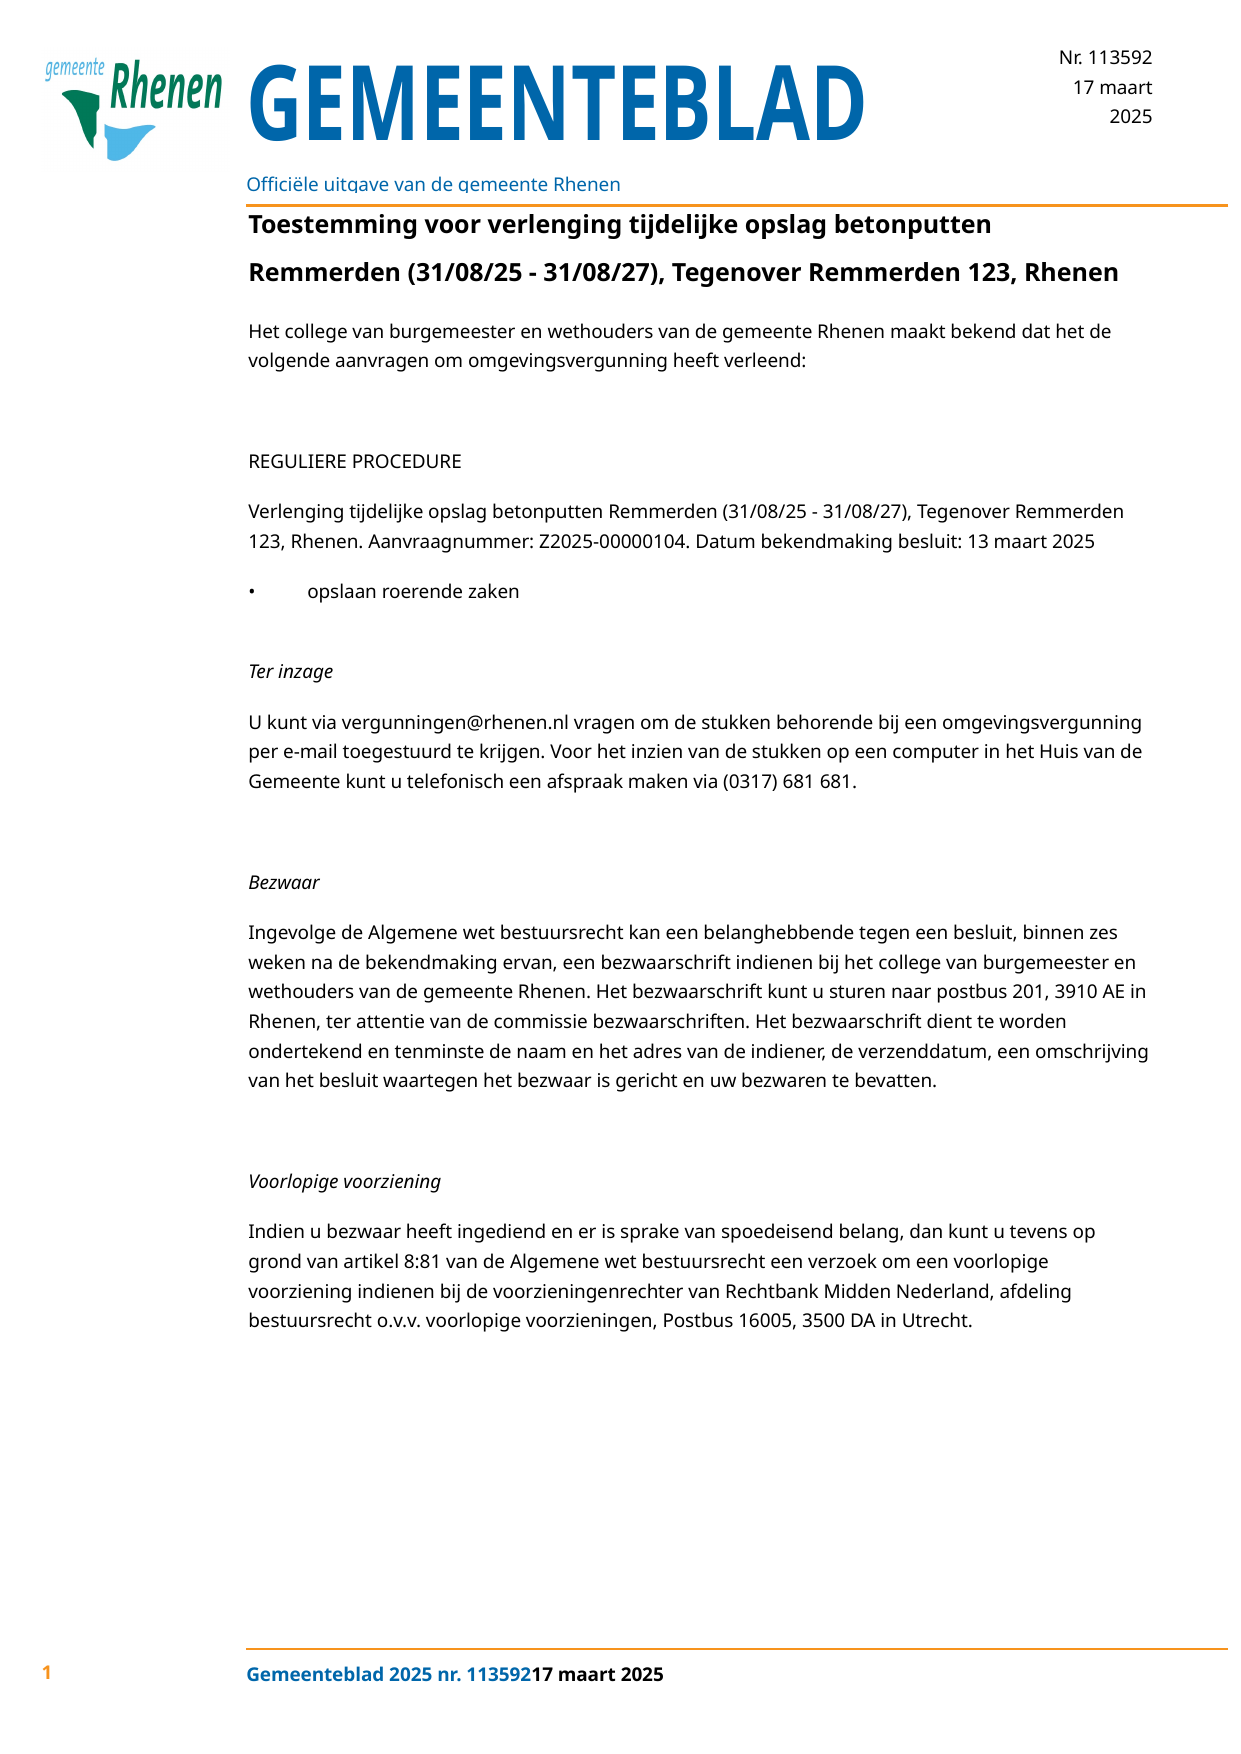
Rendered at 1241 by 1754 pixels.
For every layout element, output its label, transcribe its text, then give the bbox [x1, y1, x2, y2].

text U kunt via vergunningen@rhenen.nl vragen om de stukken behorende bij een omgevingsvergunning per e-mail toegestuurd te krijgen. Voor het inzien van de stukken op een computer in het Huis van de Gemeente kunt u telefonisch een afspraak maken via (0317) 681 681. [248, 709, 1152, 794]
text Indien u bezwaar heeft ingediend en er is sprake van spoedeisend belang, dan kunt u tevens op grond van artikel 8:81 van de Algemene wet bestuursrecht een verzoek om een voorlopige voorziening indienen bij de voorzieningenrechter van Rechtbank Midden Nederland, afdeling bestuursrecht o.v.v. voorlopige voorzieningen, Postbus 16005, 3500 DA in Utrecht. [248, 1219, 1152, 1333]
text Ingevolge de Algemene wet bestuursrecht kan een belanghebbende tegen een besluit, binnen zes weken na de bekendmaking ervan, een bezwaarschrift indienen bij het college van burgemeester en wethouders van de gemeente Rhenen. Het bezwaarschrift kunt u sturen naar postbus 201, 3910 AE in Rhenen, ter attentie van de commissie bezwaarschriften. Het bezwaarschrift dient te worden ondertekend en tenminste de naam en het adres van de indiener, de verzenddatum, een omschrijving van het besluit waartegen het bezwaar is gericht en uw bezwaren te bevatten. [248, 919, 1152, 1093]
text Toestemming voor verlenging tijdelijke opslag betonputten Remmerden (31/08/25 - 31/08/27), Tegenover Remmerden 123, Rhenen [248, 207, 1152, 288]
text Het college van burgemeester en wethouders van de gemeente Rhenen maakt bekend dat het de volgende aanvragen om omgevingsvergunning heeft verleend: [248, 318, 1152, 373]
picture [41, 47, 231, 172]
text Verlenging tijdelijke opslag betonputten Remmerden (31/08/25 - 31/08/27), Tegenover Remmerden 123, Rhenen. Aanvraagnummer: Z2025-00000104. Datum bekendmaking besluit: 13 maart 2025 [248, 499, 1152, 554]
text REGULIERE PROCEDURE [248, 448, 1152, 474]
text Ter inzage [248, 659, 1152, 684]
text Voorlopige voorziening [248, 1168, 1152, 1194]
list opslaan roerende zaken [248, 579, 1152, 604]
text Bezwaar [248, 869, 1152, 895]
